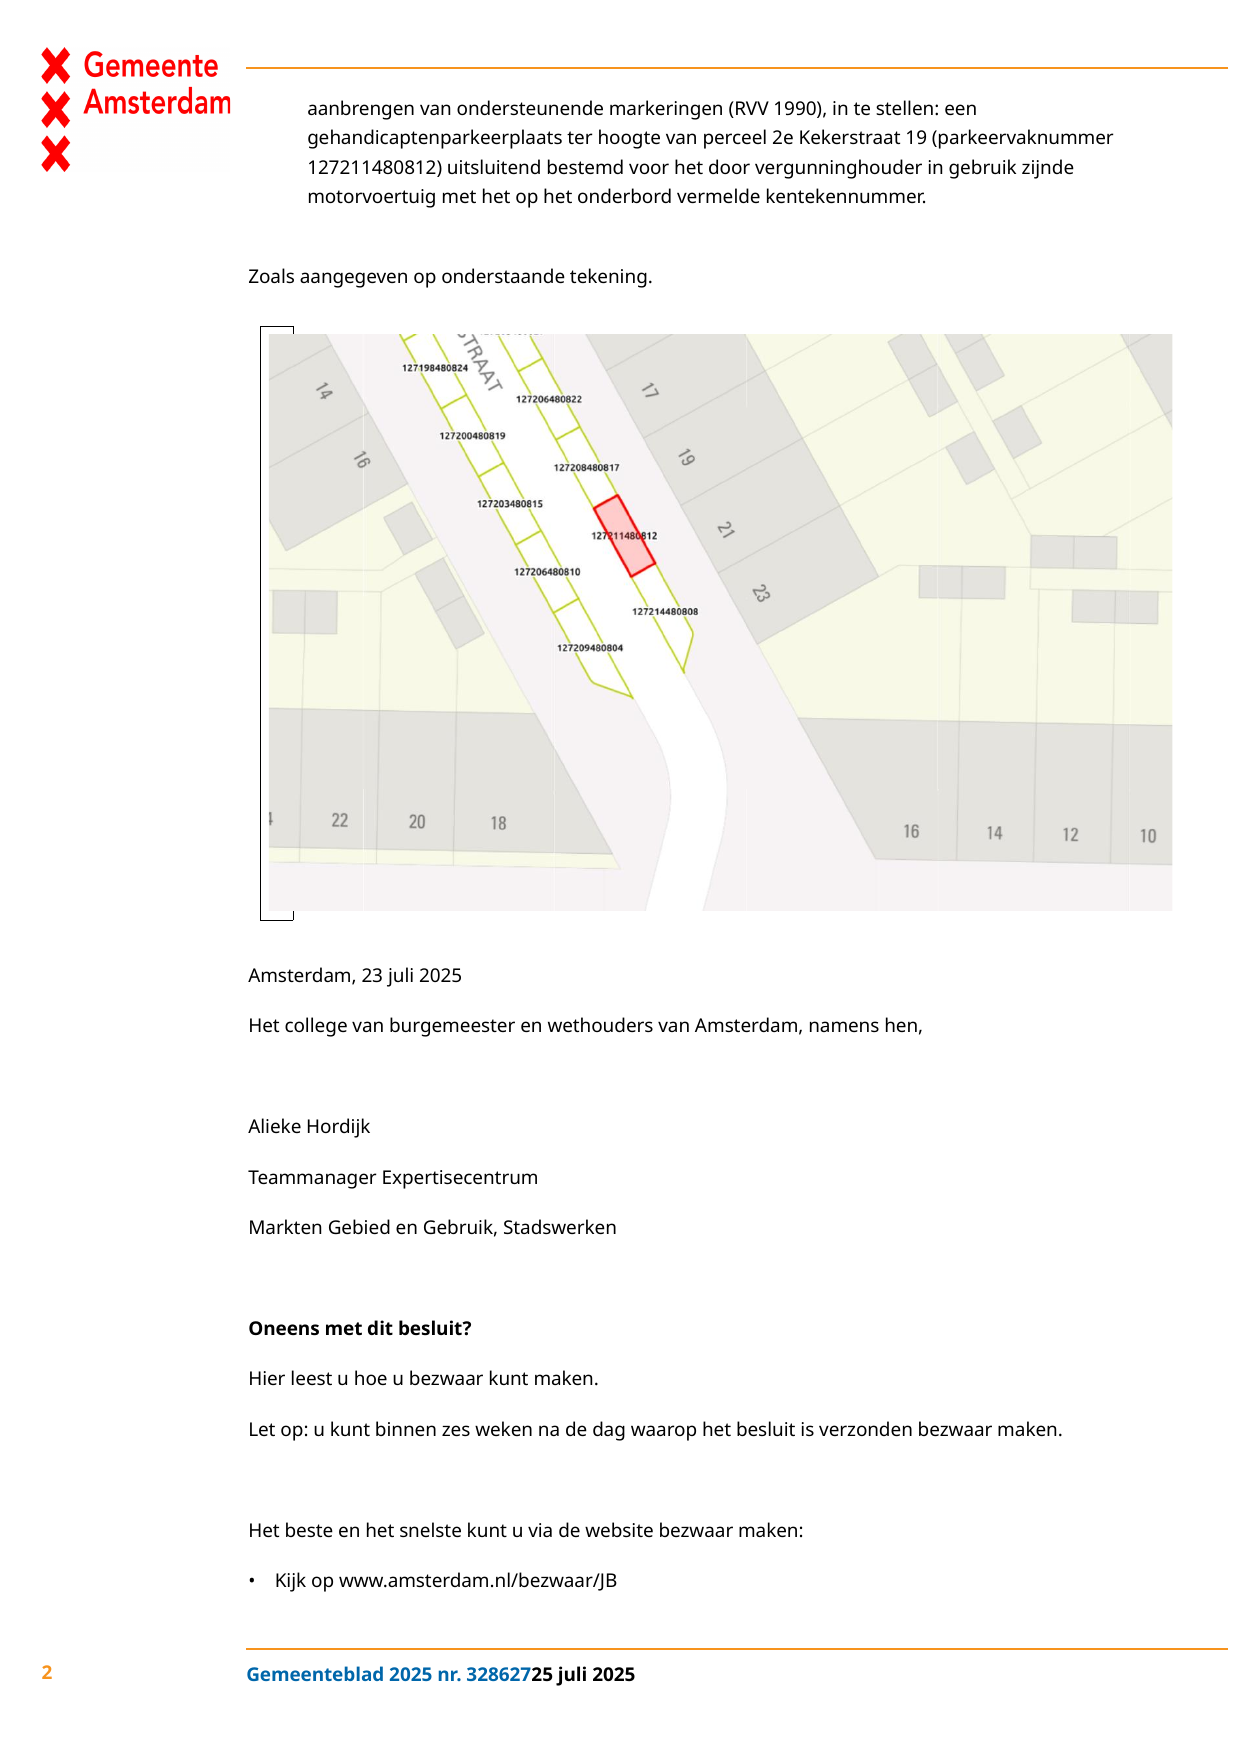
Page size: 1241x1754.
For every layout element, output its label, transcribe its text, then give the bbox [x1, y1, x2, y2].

picture [41, 47, 231, 172]
text Oneens met dit besluit? [248, 1315, 1152, 1341]
text Zoals aangegeven op onderstaande tekening. [248, 263, 1152, 289]
picture [268, 334, 1173, 911]
text Het college van burgemeester en wethouders van Amsterdam, namens hen, [248, 1013, 1152, 1038]
list aanbrengen van ondersteunende markeringen (RVV 1990), in te stellen: een gehandicaptenparkeerplaats ter hoogte van perceel 2e Kekerstraat 19 (parkeervaknummer 127211480812) uitsluitend bestemd voor het door vergunninghouder in gebruik zijnde motorvoertuig met het op het onderbord vermelde kentekennummer. [248, 95, 1152, 209]
text Amsterdam, 23 juli 2025 [248, 962, 1152, 988]
text Hier leest u hoe u bezwaar kunt maken. [248, 1366, 1152, 1391]
text • Kijk op www.amsterdam.nl/bezwaar/JB [248, 1567, 1152, 1593]
text Het beste en het snelste kunt u via de website bezwaar maken: [248, 1517, 1152, 1542]
text Teammanager Expertisecentrum [248, 1164, 1152, 1189]
text Markten Gebied en Gebruik, Stadswerken [248, 1214, 1152, 1240]
text Let op: u kunt binnen zes weken na de dag waarop het besluit is verzonden bezwaar maken. [248, 1416, 1152, 1442]
text Alieke Hordijk [248, 1113, 1152, 1139]
